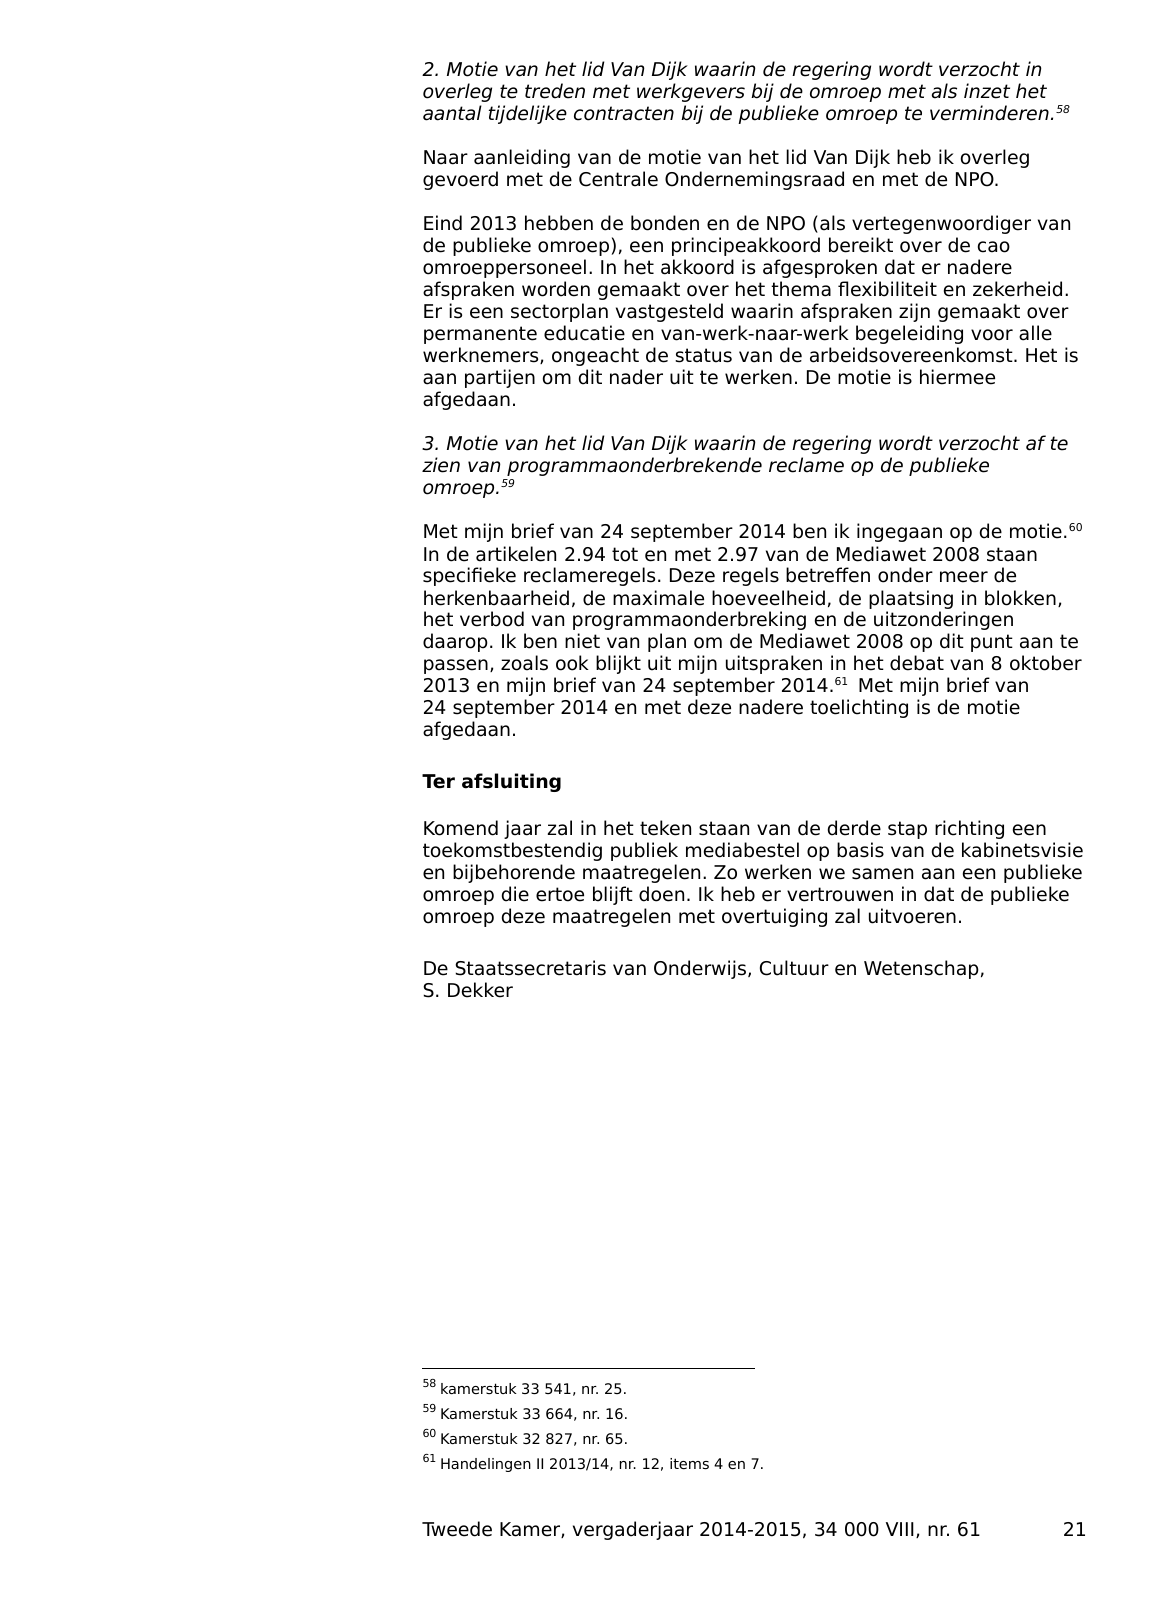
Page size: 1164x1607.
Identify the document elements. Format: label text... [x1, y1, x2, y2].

text Handelingen II 2013/14, nr. 12, items 4 en 7. [422, 1452, 1087, 1474]
text kamerstuk 33 541, nr. 25. [422, 1377, 1087, 1399]
text De Staatssecretaris van Onderwijs, Cultuur en Wetenschap, S. Dekker [422, 958, 1087, 1002]
text Komend jaar zal in het teken staan van de derde stap richting een toekomstbestendig publiek mediabestel op basis van de kabinetsvisie en bijbehorende maatregelen. Zo werken we samen aan een publieke omroep die ertoe blijft doen. Ik heb er vertrouwen in dat de publieke omroep deze maatregelen met overtuiging zal uitvoeren. [422, 818, 1087, 928]
text Naar aanleiding van de motie van het lid Van Dijk heb ik overleg gevoerd met de Centrale Ondernemingsraad en met de NPO. [422, 147, 1087, 191]
text Kamerstuk 32 827, nr. 65. [422, 1427, 1087, 1449]
text Eind 2013 hebben de bonden en de NPO (als vertegenwoordiger van de publieke omroep), een principeakkoord bereikt over de cao omroeppersoneel. In het akkoord is afgesproken dat er nadere afspraken worden gemaakt over het thema flexibiliteit en zekerheid. Er is een sectorplan vastgesteld waarin afspraken zijn gemaakt over permanente educatie en van-werk-naar-werk begeleiding voor alle werknemers, ongeacht de status van de arbeidsovereenkomst. Het is aan partijen om dit nader uit te werken. De motie is hiermee afgedaan. [422, 213, 1087, 411]
subtitle 3. Motie van het lid Van Dijk waarin de regering wordt verzocht af te zien van programmaonderbrekende reclame op de publieke omroep. [422, 433, 1087, 499]
subtitle 2. Motie van het lid Van Dijk waarin de regering wordt verzocht in overleg te treden met werkgevers bij de omroep met als inzet het aantal tijdelijke contracten bij de publieke omroep te verminderen. [422, 59, 1087, 125]
text Met mijn brief van 24 september 2014 ben ik ingegaan op de motie. In de artikelen 2.94 tot en met 2.97 van de Mediawet 2008 staan specifieke reclameregels. Deze regels betreffen onder meer de herkenbaarheid, de maximale hoeveelheid, de plaatsing in blokken, het verbod van programmaonderbreking en de uitzonderingen daarop. Ik ben niet van plan om de Mediawet 2008 op dit punt aan te passen, zoals ook blijkt uit mijn uitspraken in het debat van 8 oktober 2013 en mijn brief van 24 september 2014. Met mijn brief van 24 september 2014 en met deze nadere toelichting is de motie afgedaan. [422, 521, 1087, 741]
text Kamerstuk 33 664, nr. 16. [422, 1402, 1087, 1424]
subtitle Ter afsluiting [422, 771, 1087, 793]
